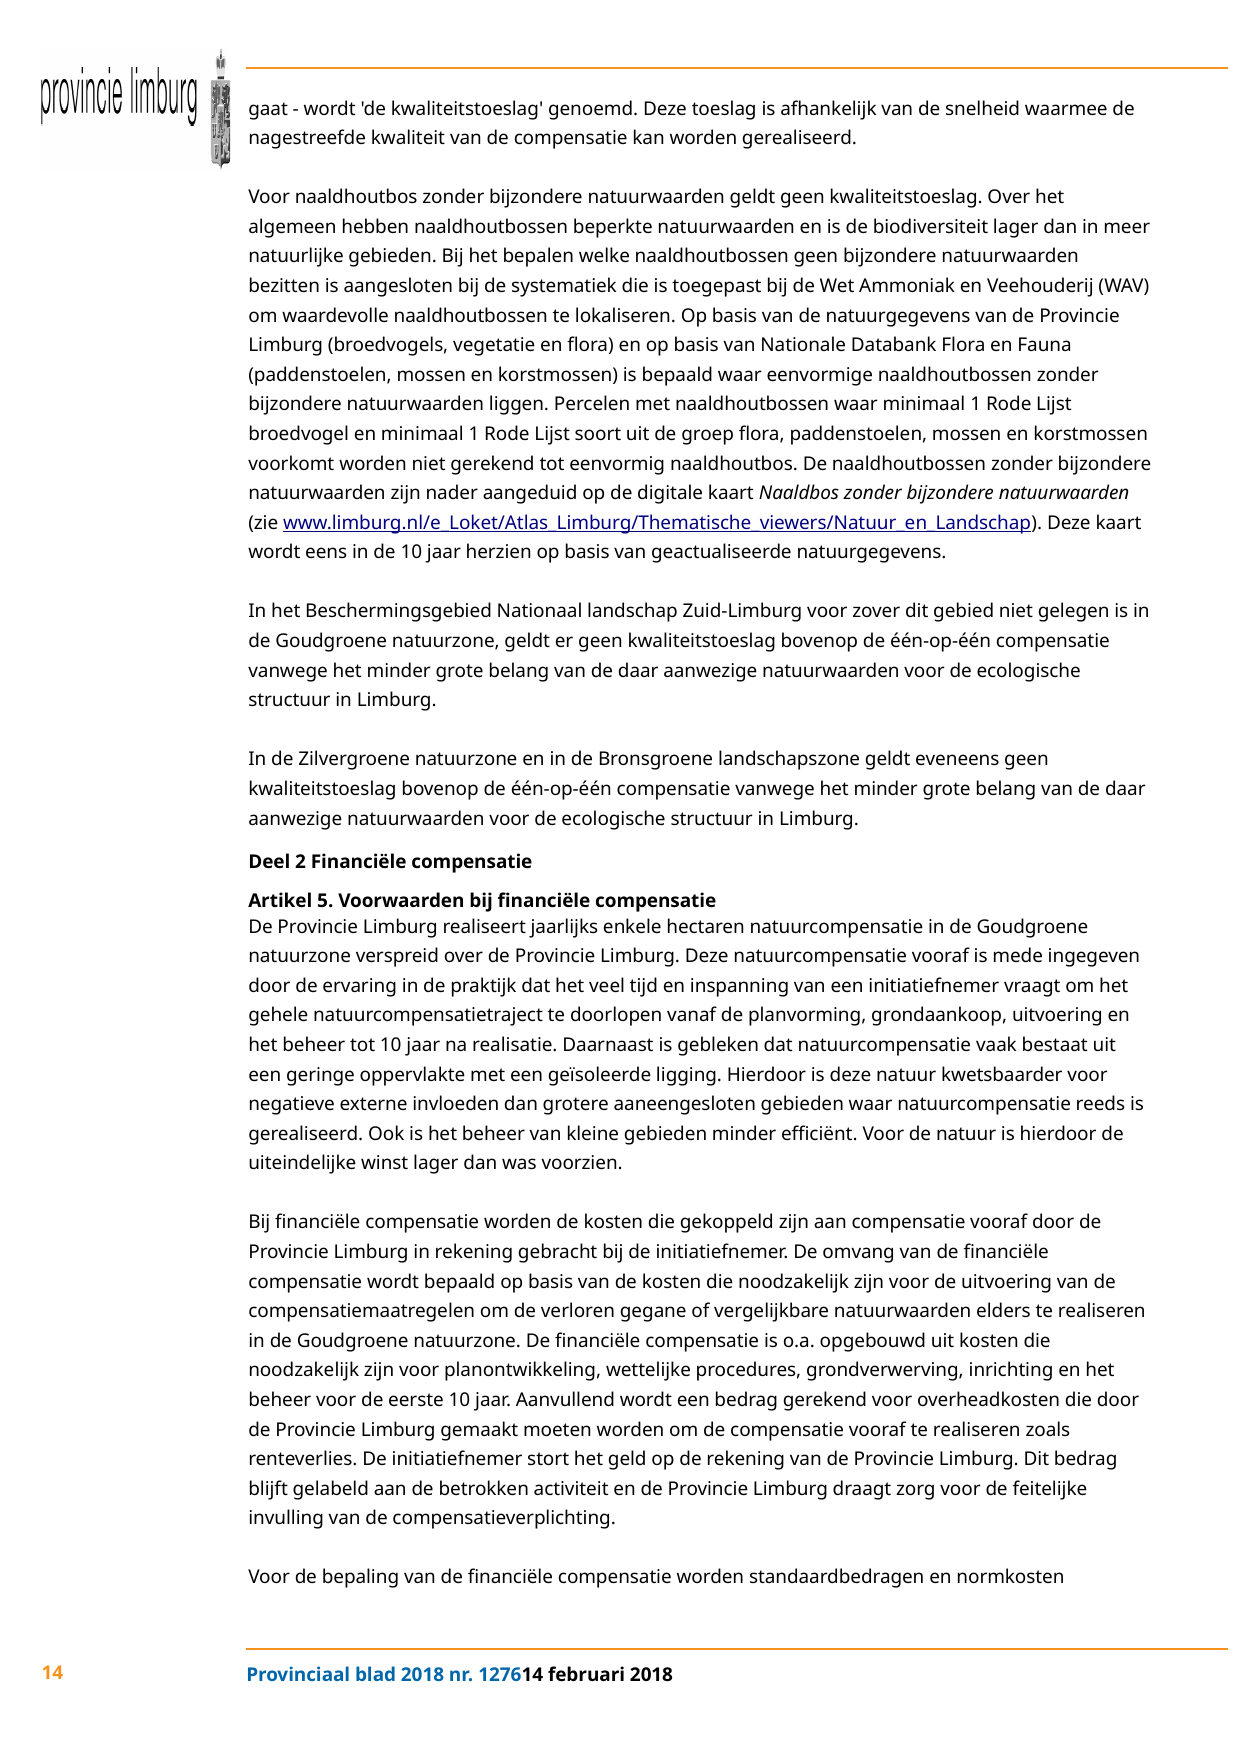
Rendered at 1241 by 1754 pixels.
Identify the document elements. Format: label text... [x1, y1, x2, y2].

text Voor naaldhoutbos zonder bijzondere natuurwaarden geldt geen kwaliteitstoeslag. Over het algemeen hebben naaldhoutbossen beperkte natuurwaarden en is de biodiversiteit lager dan in meer natuurlijke gebieden. Bij het bepalen welke naaldhoutbossen geen bijzondere natuurwaarden bezitten is aangesloten bij de systematiek die is toegepast bij de Wet Ammoniak en Veehouderij (WAV) om waardevolle naaldhoutbossen te lokaliseren. Op basis van de natuurgegevens van de Provincie Limburg (broedvogels, vegetatie en flora) en op basis van Nationale Databank Flora en Fauna (paddenstoelen, mossen en korstmossen) is bepaald waar eenvormige naaldhoutbossen zonder bijzondere natuurwaarden liggen. Percelen met naaldhoutbossen waar minimaal 1 Rode Lijst broedvogel en minimaal 1 Rode Lijst soort uit de groep flora, paddenstoelen, mossen en korstmossen voorkomt worden niet gerekend tot eenvormig naaldhoutbos. De naaldhoutbossen zonder bijzondere natuurwaarden zijn nader aangeduid op de digitale kaart Naaldbos zonder bijzondere natuurwaarden (zie www.limburg.nl/e_Loket/Atlas_Limburg/Thematische_viewers/Natuur_en_Landschap). Deze kaart wordt eens in de 10 jaar herzien op basis van geactualiseerde natuurgegevens. [248, 183, 1152, 564]
text In de Zilvergroene natuurzone en in de Bronsgroene landschapszone geldt eveneens geen kwaliteitstoeslag bovenop de één-op-één compensatie vanwege het minder grote belang van de daar aanwezige natuurwaarden voor de ecologische structuur in Limburg. [248, 746, 1152, 831]
text De Provincie Limburg realiseert jaarlijks enkele hectaren natuurcompensatie in de Goudgroene natuurzone verspreid over de Provincie Limburg. Deze natuurcompensatie vooraf is mede ingegeven door de ervaring in de praktijk dat het veel tijd en inspanning van een initiatiefnemer vraagt om het gehele natuurcompensatietraject te doorlopen vanaf de planvorming, grondaankoop, uitvoering en het beheer tot 10 jaar na realisatie. Daarnaast is gebleken dat natuurcompensatie vaak bestaat uit een geringe oppervlakte met een geïsoleerde ligging. Hierdoor is deze natuur kwetsbaarder voor negatieve externe invloeden dan grotere aaneengesloten gebieden waar natuurcompensatie reeds is gerealiseerd. Ook is het beheer van kleine gebieden minder efficiënt. Voor de natuur is hierdoor de uiteindelijke winst lager dan was voorzien. [248, 913, 1152, 1175]
picture [41, 47, 231, 172]
text Deel 2 Financiële compensatie [248, 848, 1152, 874]
text Voor de bepaling van de financiële compensatie worden standaardbedragen en normkosten [248, 1564, 1152, 1589]
text gaat - wordt 'de kwaliteitstoeslag' genoemd. Deze toeslag is afhankelijk van de snelheid waarmee de nagestreefde kwaliteit van de compensatie kan worden gerealiseerd. [248, 95, 1152, 150]
text In het Beschermingsgebied Nationaal landschap Zuid-Limburg voor zover dit gebied niet gelegen is in de Goudgroene natuurzone, geldt er geen kwaliteitstoeslag bovenop de één-op-één compensatie vanwege het minder grote belang van de daar aanwezige natuurwaarden voor de ecologische structuur in Limburg. [248, 598, 1152, 712]
text Bij financiële compensatie worden de kosten die gekoppeld zijn aan compensatie vooraf door de Provincie Limburg in rekening gebracht bij de initiatiefnemer. De omvang van de financiële compensatie wordt bepaald op basis van de kosten die noodzakelijk zijn voor de uitvoering van de compensatiemaatregelen om de verloren gegane of vergelijkbare natuurwaarden elders te realiseren in de Goudgroene natuurzone. De financiële compensatie is o.a. opgebouwd uit kosten die noodzakelijk zijn voor planontwikkeling, wettelijke procedures, grondverwerving, inrichting en het beheer voor de eerste 10 jaar. Aanvullend wordt een bedrag gerekend voor overheadkosten die door de Provincie Limburg gemaakt moeten worden om de compensatie vooraf te realiseren zoals renteverlies. De initiatiefnemer stort het geld op de rekening van de Provincie Limburg. Dit bedrag blijft gelabeld aan de betrokken activiteit en de Provincie Limburg draagt zorg voor de feitelijke invulling van de compensatieverplichting. [248, 1209, 1152, 1530]
text Artikel 5. Voorwaarden bij financiële compensatie [248, 887, 1152, 913]
